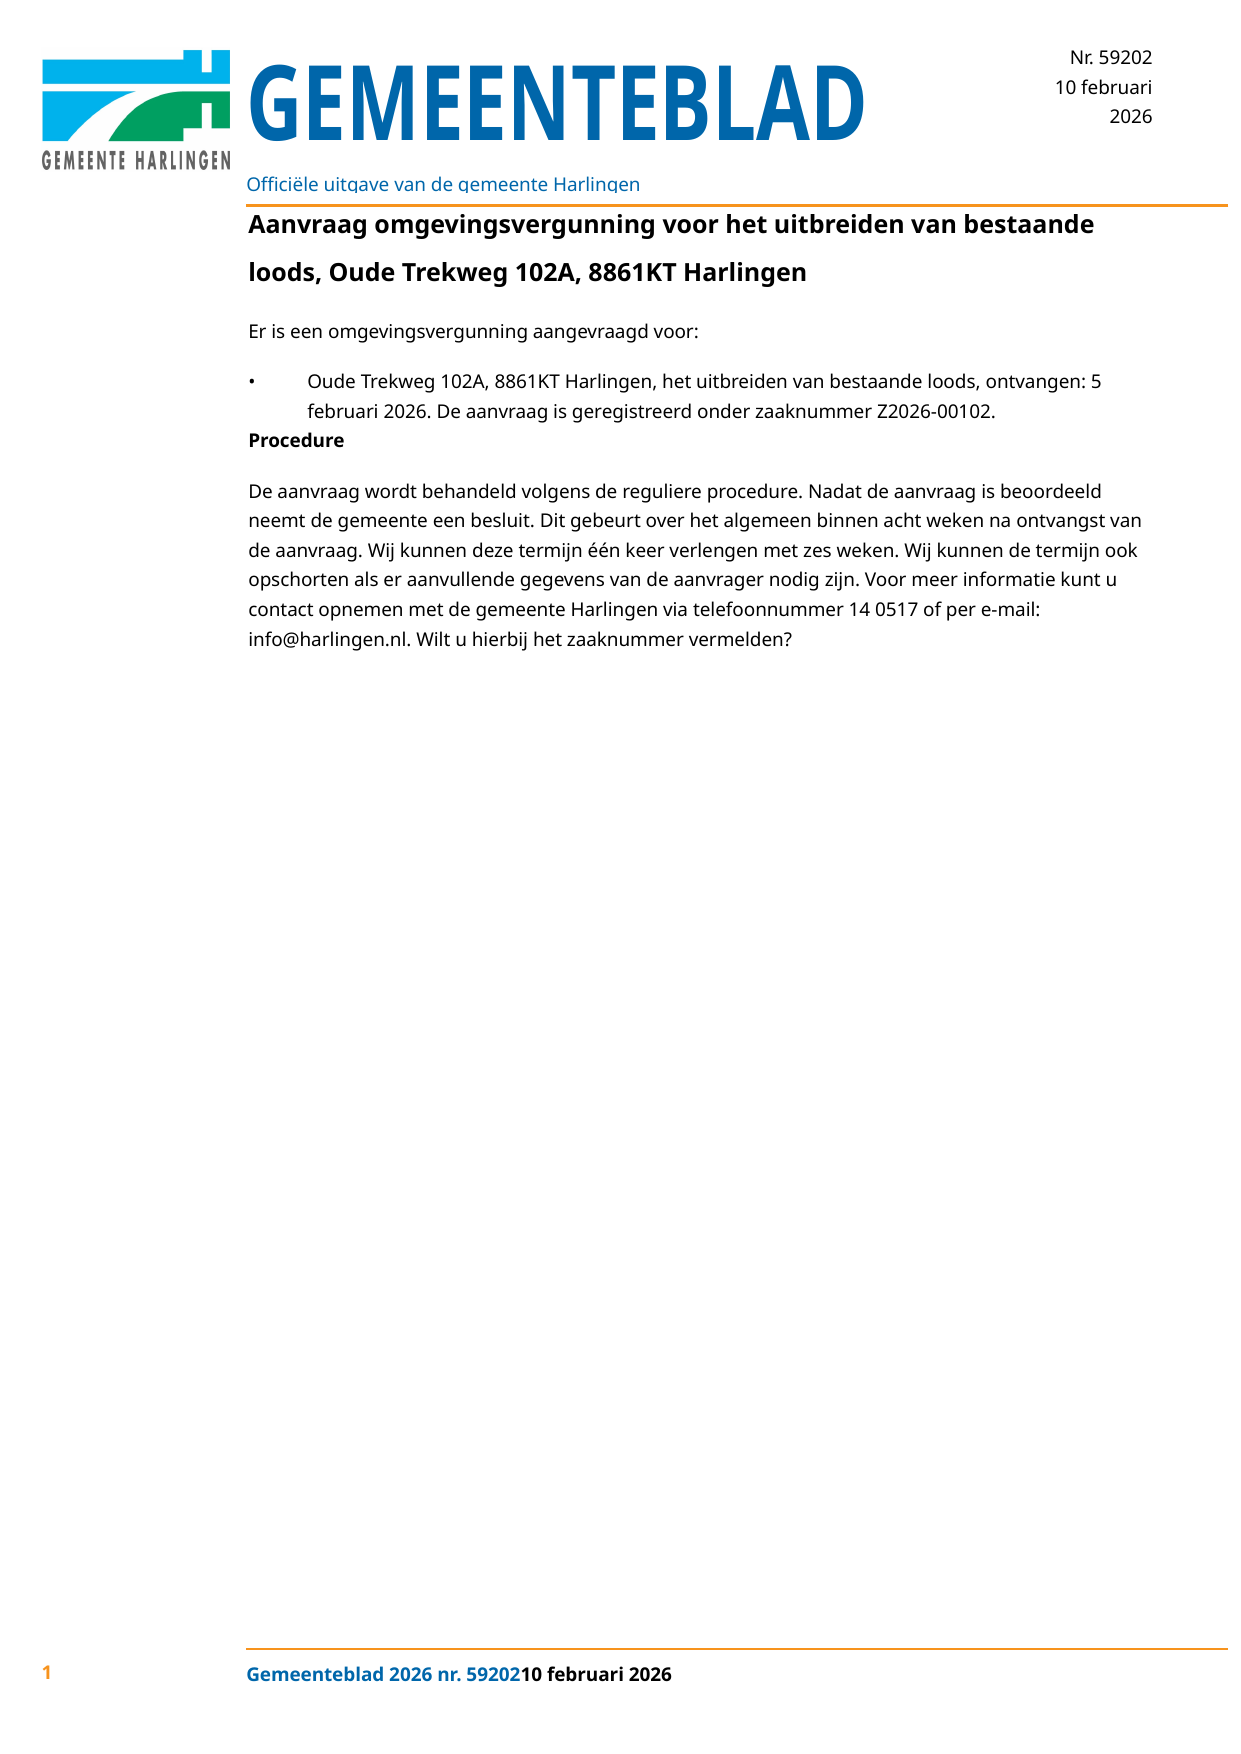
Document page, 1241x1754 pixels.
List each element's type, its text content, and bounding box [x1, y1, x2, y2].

text De aanvraag wordt behandeld volgens de reguliere procedure. Nadat de aanvraag is beoordeeld neemt de gemeente een besluit. Dit gebeurt over het algemeen binnen acht weken na ontvangst van de aanvraag. Wij kunnen deze termijn één keer verlengen met zes weken. Wij kunnen de termijn ook opschorten als er aanvullende gegevens van de aanvrager nodig zijn. Voor meer informatie kunt u contact opnemen met de gemeente Harlingen via telefoonnummer 14 0517 of per e-mail: info@harlingen.nl. Wilt u hierbij het zaaknummer vermelden? [248, 478, 1152, 652]
text Er is een omgevingsvergunning aangevraagd voor: [248, 318, 1152, 344]
text Aanvraag omgevingsvergunning voor het uitbreiden van bestaande loods, Oude Trekweg 102A, 8861KT Harlingen [248, 207, 1152, 288]
list Oude Trekweg 102A, 8861KT Harlingen, het uitbreiden van bestaande loods, ontvangen: 5 februari 2026. De aanvraag is geregistreerd onder zaaknummer Z2026-00102. [248, 368, 1152, 424]
picture [41, 47, 231, 172]
text Procedure [248, 427, 1152, 453]
